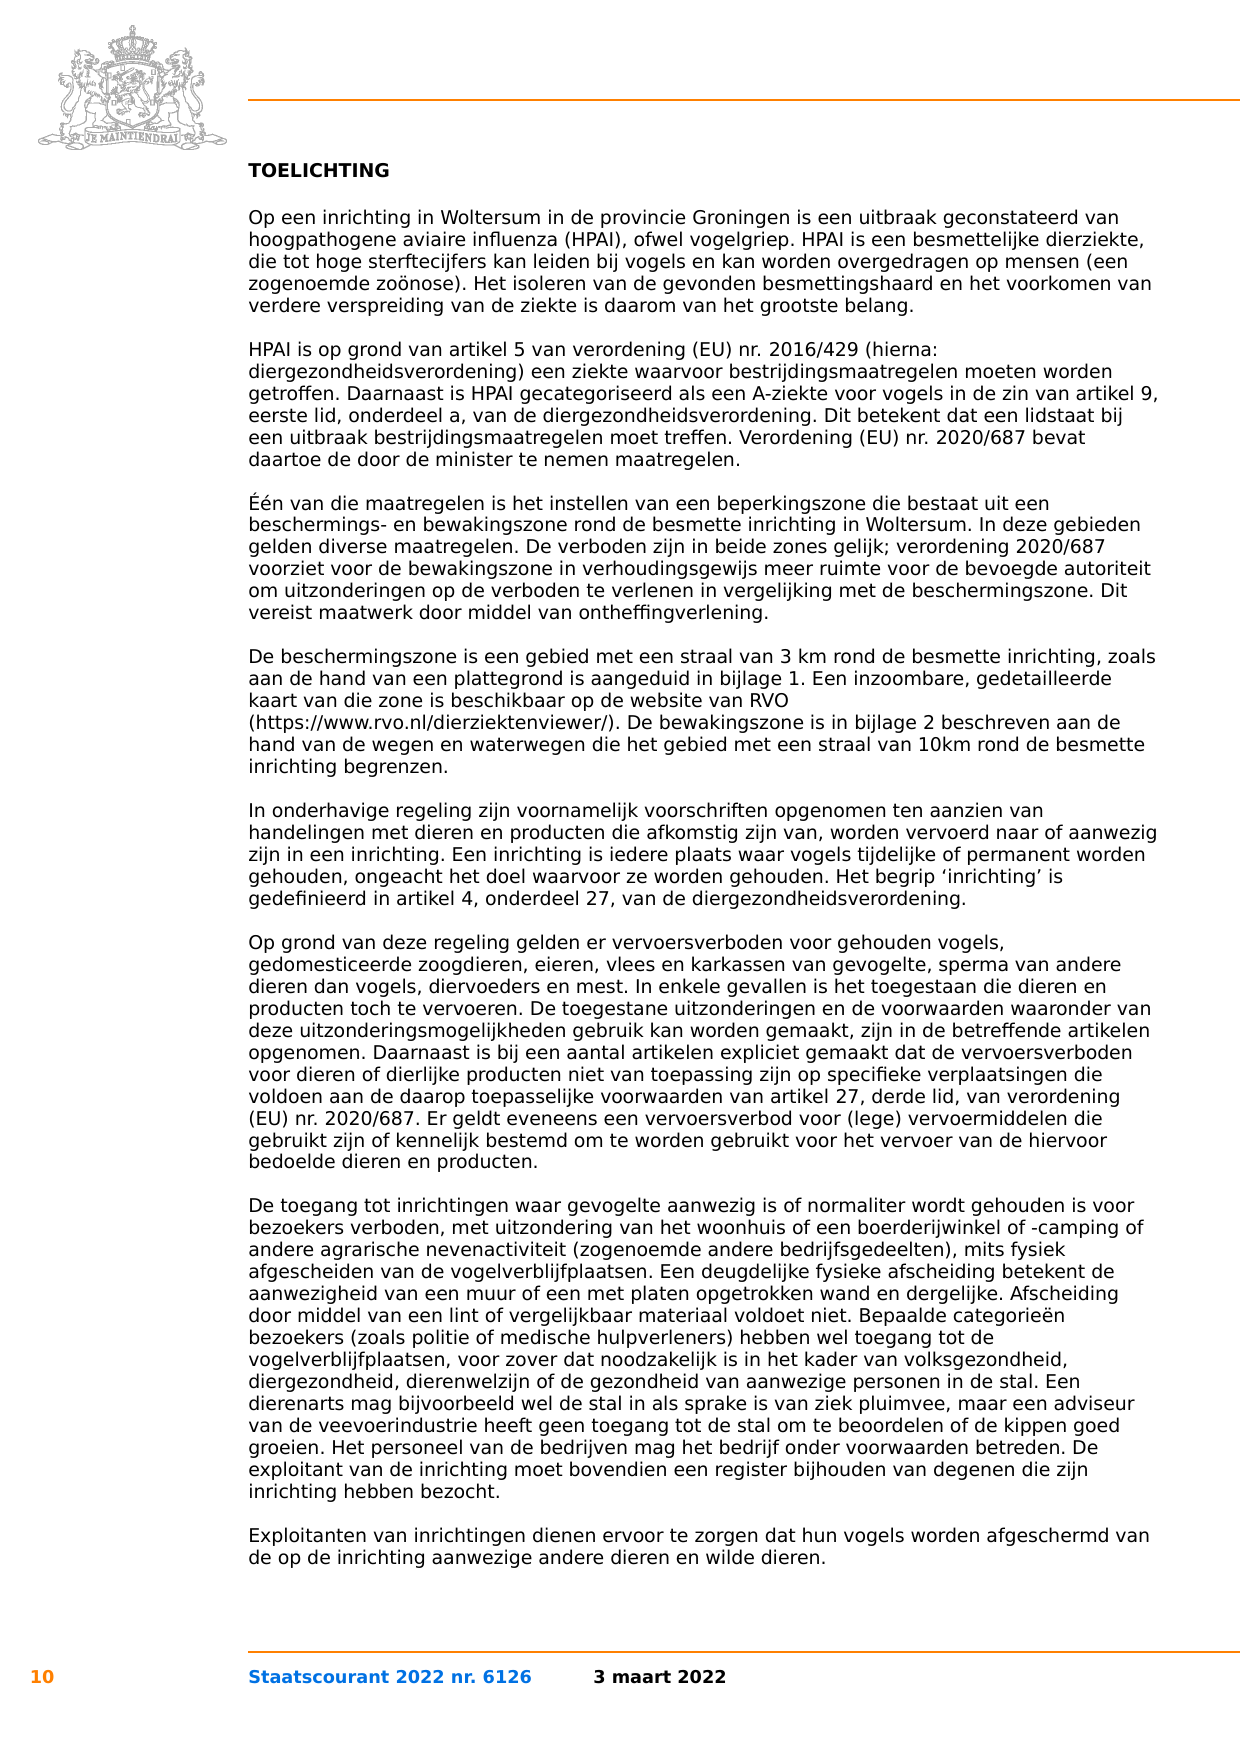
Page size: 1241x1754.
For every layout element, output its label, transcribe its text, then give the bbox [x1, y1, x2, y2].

text Op een inrichting in Woltersum in de provincie Groningen is een uitbraak geconstateerd van hoogpathogene aviaire influenza (HPAI), ofwel vogelgriep. HPAI is een besmettelijke dierziekte, die tot hoge sterftecijfers kan leiden bij vogels en kan worden overgedragen op mensen (een zogenoemde zoönose). Het isoleren van de gevonden besmettingshaard en het voorkomen van verdere verspreiding van de ziekte is daarom van het grootste belang. [248, 207, 1163, 317]
text De beschermingszone is een gebied met een straal van 3 km rond de besmette inrichting, zoals aan de hand van een plattegrond is aangeduid in bijlage 1. Een inzoombare, gedetailleerde kaart van die zone is beschikbaar op de website van RVO (https://www.rvo.nl/dierziektenviewer/). De bewakingszone is in bijlage 2 beschreven aan de hand van de wegen en waterwegen die het gebied met een straal van 10km rond de besmette inrichting begrenzen. [248, 646, 1163, 778]
text Exploitanten van inrichtingen dienen ervoor te zorgen dat hun vogels worden afgeschermd van de op de inrichting aanwezige andere dieren en wilde dieren. [248, 1525, 1163, 1569]
text Één van die maatregelen is het instellen van een beperkingszone die bestaat uit een beschermings- en bewakingszone rond de besmette inrichting in Woltersum. In deze gebieden gelden diverse maatregelen. De verboden zijn in beide zones gelijk; verordening 2020/687 voorziet voor de bewakingszone in verhoudingsgewijs meer ruimte voor de bevoegde autoriteit om uitzonderingen op de verboden te verlenen in vergelijking met de beschermingszone. Dit vereist maatwerk door middel van ontheffingverlening. [248, 492, 1163, 624]
text HPAI is op grond van artikel 5 van verordening (EU) nr. 2016/429 (hierna: diergezondheidsverordening) een ziekte waarvoor bestrijdingsmaatregelen moeten worden getroffen. Daarnaast is HPAI gecategoriseerd als een A-ziekte voor vogels in de zin van artikel 9, eerste lid, onderdeel a, van de diergezondheidsverordening. Dit betekent dat een lidstaat bij een uitbraak bestrijdingsmaatregelen moet treffen. Verordening (EU) nr. 2020/687 bevat daartoe de door de minister te nemen maatregelen. [248, 339, 1163, 471]
text De toegang tot inrichtingen waar gevogelte aanwezig is of normaliter wordt gehouden is voor bezoekers verboden, met uitzondering van het woonhuis of een boerderijwinkel of -camping of andere agrarische nevenactiviteit (zogenoemde andere bedrijfsgedeelten), mits fysiek afgescheiden van de vogelverblijfplaatsen. Een deugdelijke fysieke afscheiding betekent de aanwezigheid van een muur of een met platen opgetrokken wand en dergelijke. Afscheiding door middel van een lint of vergelijkbaar materiaal voldoet niet. Bepaalde categorieën bezoekers (zoals politie of medische hulpverleners) hebben wel toegang tot de vogelverblijfplaatsen, voor zover dat noodzakelijk is in het kader van volksgezondheid, diergezondheid, dierenwelzijn of de gezondheid van aanwezige personen in de stal. Een dierenarts mag bijvoorbeeld wel de stal in als sprake is van ziek pluimvee, maar een adviseur van de veevoerindustrie heeft geen toegang tot de stal om te beoordelen of de kippen goed groeien. Het personeel van de bedrijven mag het bedrijf onder voorwaarden betreden. De exploitant van de inrichting moet bovendien een register bijhouden van degenen die zijn inrichting hebben bezocht. [248, 1195, 1163, 1503]
picture [38, 25, 227, 150]
text In onderhavige regeling zijn voornamelijk voorschriften opgenomen ten aanzien van handelingen met dieren en producten die afkomstig zijn van, worden vervoerd naar of aanwezig zijn in een inrichting. Een inrichting is iedere plaats waar vogels tijdelijke of permanent worden gehouden, ongeacht het doel waarvoor ze worden gehouden. Het begrip ‘inrichting’ is gedefinieerd in artikel 4, onderdeel 27, van de diergezondheidsverordening. [248, 800, 1163, 910]
subtitle TOELICHTING [248, 160, 1163, 182]
text Op grond van deze regeling gelden er vervoersverboden voor gehouden vogels, gedomesticeerde zoogdieren, eieren, vlees en karkassen van gevogelte, sperma van andere dieren dan vogels, diervoeders en mest. In enkele gevallen is het toegestaan die dieren en producten toch te vervoeren. De toegestane uitzonderingen en de voorwaarden waaronder van deze uitzonderingsmogelijkheden gebruik kan worden gemaakt, zijn in de betreffende artikelen opgenomen. Daarnaast is bij een aantal artikelen expliciet gemaakt dat de vervoersverboden voor dieren of dierlijke producten niet van toepassing zijn op specifieke verplaatsingen die voldoen aan de daarop toepasselijke voorwaarden van artikel 27, derde lid, van verordening (EU) nr. 2020/687. Er geldt eveneens een vervoersverbod voor (lege) vervoermiddelen die gebruikt zijn of kennelijk bestemd om te worden gebruikt voor het vervoer van de hiervoor bedoelde dieren en producten. [248, 932, 1163, 1173]
